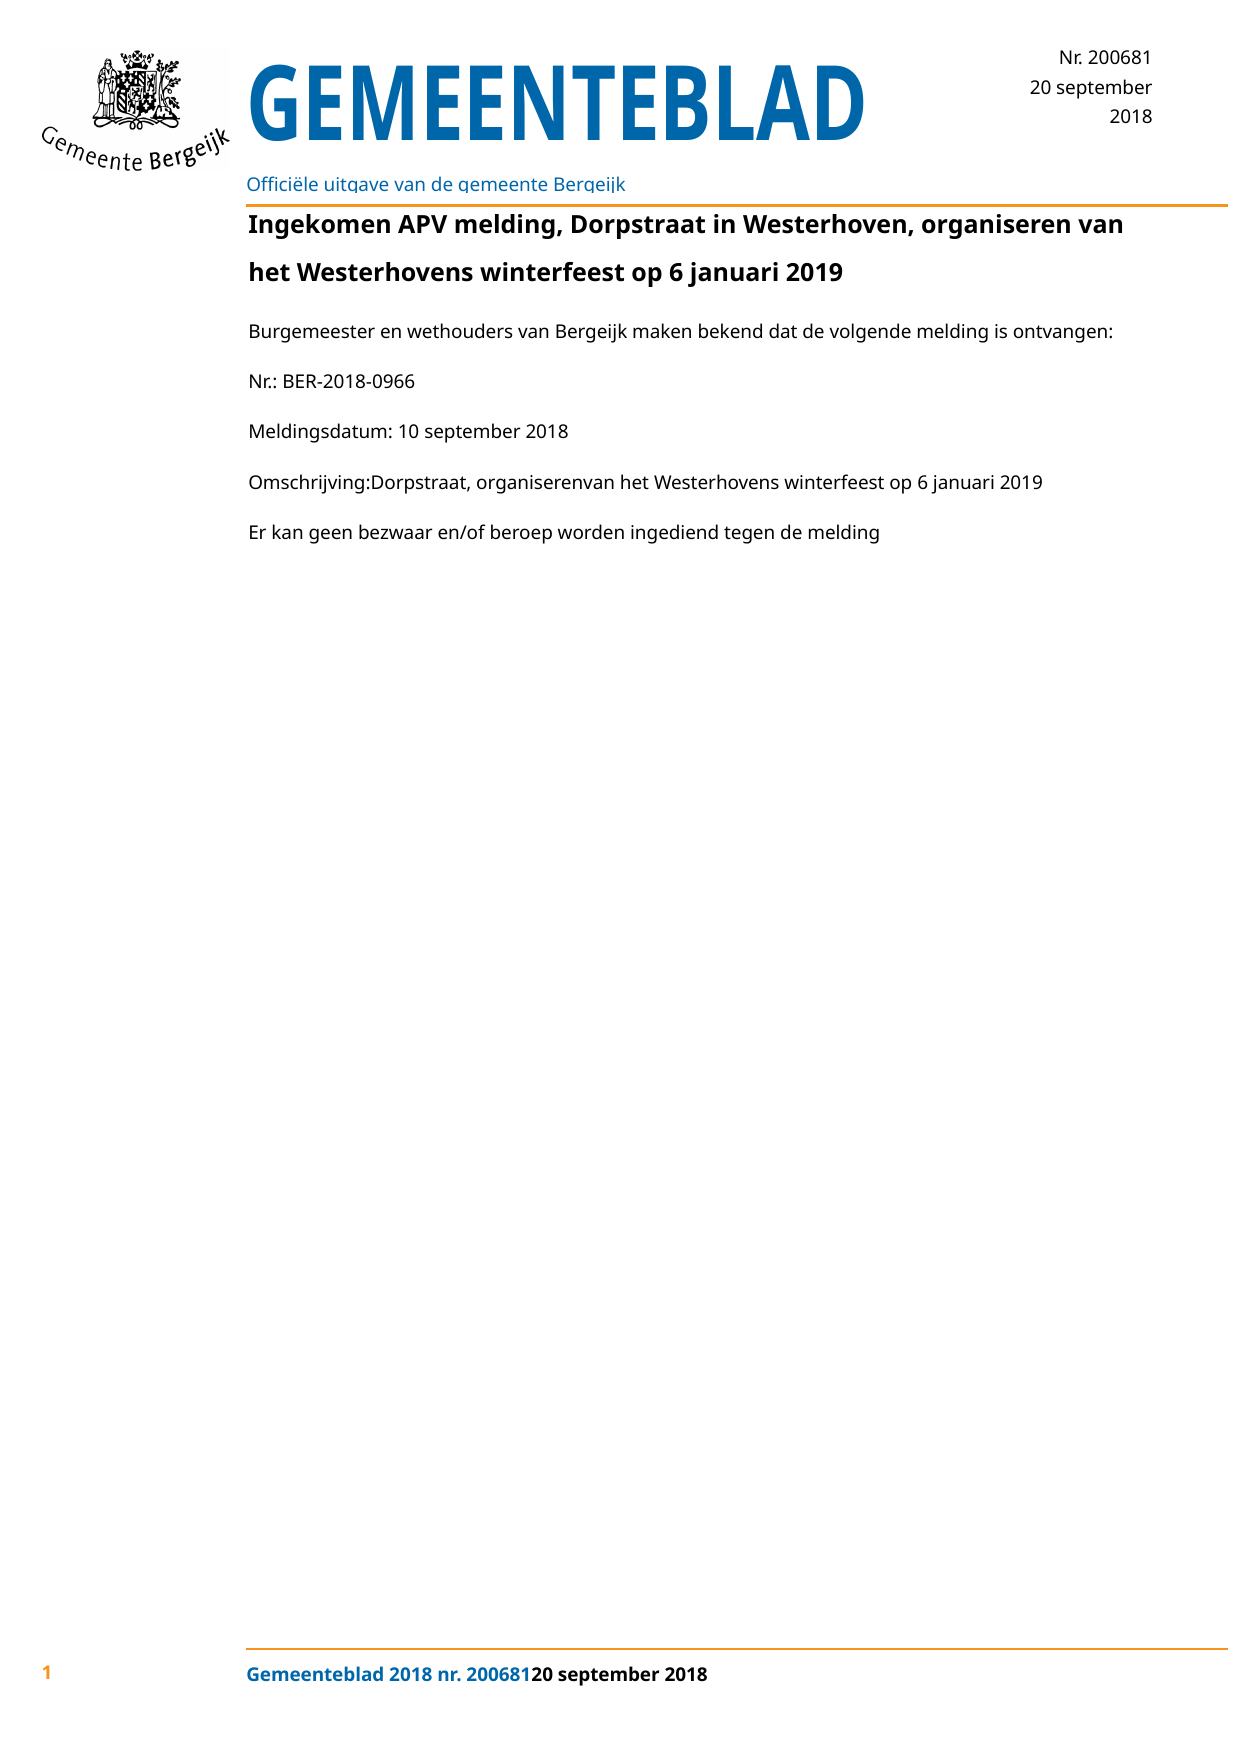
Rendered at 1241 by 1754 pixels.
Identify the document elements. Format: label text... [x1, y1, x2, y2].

text Burgemeester en wethouders van Bergeijk maken bekend dat de volgende melding is ontvangen: [248, 318, 1152, 344]
text Omschrijving:Dorpstraat, organiserenvan het Westerhovens winterfeest op 6 januari 2019 [248, 469, 1152, 495]
text Er kan geen bezwaar en/of beroep worden ingediend tegen de melding [248, 519, 1152, 545]
text Meldingsdatum: 10 september 2018 [248, 419, 1152, 444]
text Ingekomen APV melding, Dorpstraat in Westerhoven, organiseren van het Westerhovens winterfeest op 6 januari 2019 [248, 207, 1152, 288]
picture [41, 47, 231, 172]
text Nr.: BER-2018-0966 [248, 368, 1152, 394]
